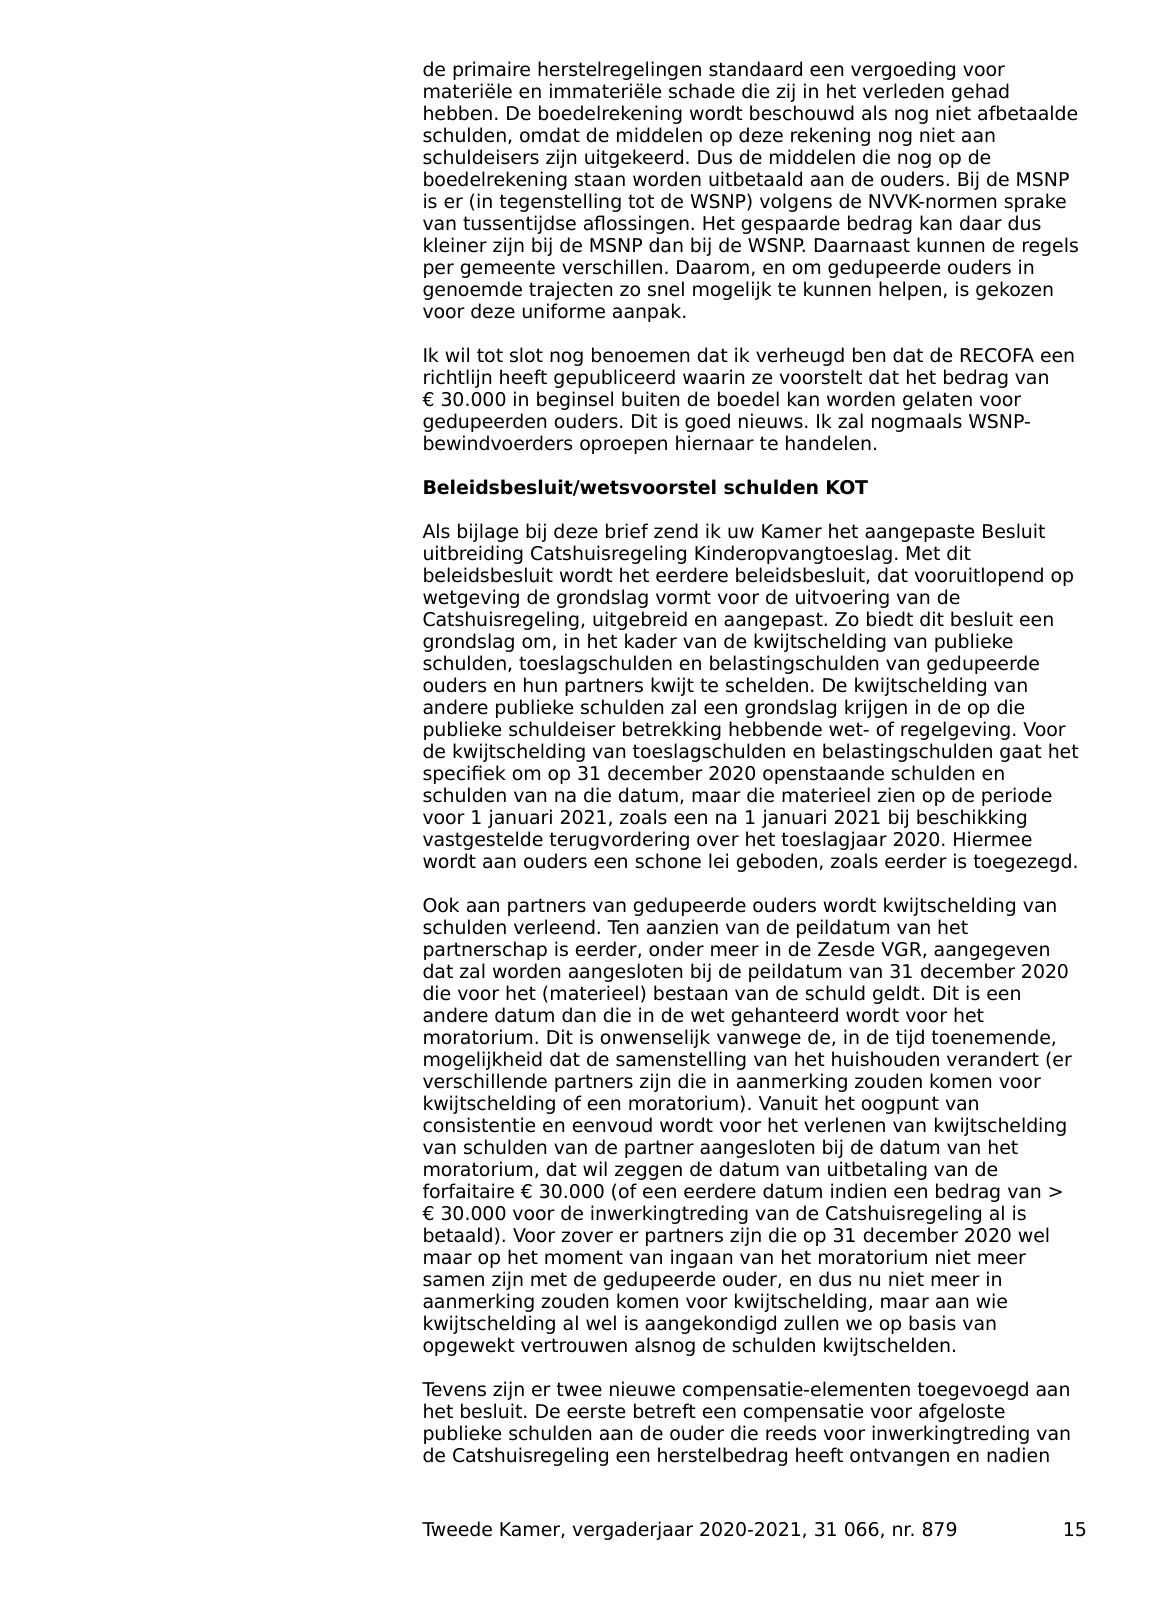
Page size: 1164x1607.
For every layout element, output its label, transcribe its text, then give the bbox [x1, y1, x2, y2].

subtitle Beleidsbesluit/wetsvoorstel schulden KOT [422, 477, 1087, 499]
text Tevens zijn er twee nieuwe compensatie-elementen toegevoegd aan het besluit. De eerste betreft een compensatie voor afgeloste publieke schulden aan de ouder die reeds voor inwerkingtreding van de Catshuisregeling een herstelbedrag heeft ontvangen en nadien [422, 1379, 1087, 1467]
text Als bijlage bij deze brief zend ik uw Kamer het aangepaste Besluit uitbreiding Catshuisregeling Kinderopvangtoeslag. Met dit beleidsbesluit wordt het eerdere beleidsbesluit, dat vooruitlopend op wetgeving de grondslag vormt voor de uitvoering van de Catshuisregeling, uitgebreid en aangepast. Zo biedt dit besluit een grondslag om, in het kader van de kwijtschelding van publieke schulden, toeslagschulden en belastingschulden van gedupeerde ouders en hun partners kwijt te schelden. De kwijtschelding van andere publieke schulden zal een grondslag krijgen in de op die publieke schuldeiser betrekking hebbende wet- of regelgeving. Voor de kwijtschelding van toeslagschulden en belastingschulden gaat het specifiek om op 31 december 2020 openstaande schulden en schulden van na die datum, maar die materieel zien op de periode voor 1 januari 2021, zoals een na 1 januari 2021 bij beschikking vastgestelde terugvordering over het toeslagjaar 2020. Hiermee wordt aan ouders een schone lei geboden, zoals eerder is toegezegd. [422, 521, 1087, 873]
text Ik wil tot slot nog benoemen dat ik verheugd ben dat de RECOFA een richtlijn heeft gepubliceerd waarin ze voorstelt dat het bedrag van € 30.000 in beginsel buiten de boedel kan worden gelaten voor gedupeerden ouders. Dit is goed nieuws. Ik zal nogmaals WSNP-bewindvoerders oproepen hiernaar te handelen. [422, 345, 1087, 455]
text Ook aan partners van gedupeerde ouders wordt kwijtschelding van schulden verleend. Ten aanzien van de peildatum van het partnerschap is eerder, onder meer in de Zesde VGR, aangegeven dat zal worden aangesloten bij de peildatum van 31 december 2020 die voor het (materieel) bestaan van de schuld geldt. Dit is een andere datum dan die in de wet gehanteerd wordt voor het moratorium. Dit is onwenselijk vanwege de, in de tijd toenemende, mogelijkheid dat de samenstelling van het huishouden verandert (er verschillende partners zijn die in aanmerking zouden komen voor kwijtschelding of een moratorium). Vanuit het oogpunt van consistentie en eenvoud wordt voor het verlenen van kwijtschelding van schulden van de partner aangesloten bij de datum van het moratorium, dat wil zeggen de datum van uitbetaling van de forfaitaire € 30.000 (of een eerdere datum indien een bedrag van > € 30.000 voor de inwerkingtreding van de Catshuisregeling al is betaald). Voor zover er partners zijn die op 31 december 2020 wel maar op het moment van ingaan van het moratorium niet meer samen zijn met de gedupeerde ouder, en dus nu niet meer in aanmerking zouden komen voor kwijtschelding, maar aan wie kwijtschelding al wel is aangekondigd zullen we op basis van opgewekt vertrouwen alsnog de schulden kwijtschelden. [422, 895, 1087, 1357]
text de primaire herstelregelingen standaard een vergoeding voor materiële en immateriële schade die zij in het verleden gehad hebben. De boedelrekening wordt beschouwd als nog niet afbetaalde schulden, omdat de middelen op deze rekening nog niet aan schuldeisers zijn uitgekeerd. Dus de middelen die nog op de boedelrekening staan worden uitbetaald aan de ouders. Bij de MSNP is er (in tegenstelling tot de WSNP) volgens de NVVK-normen sprake van tussentijdse aflossingen. Het gespaarde bedrag kan daar dus kleiner zijn bij de MSNP dan bij de WSNP. Daarnaast kunnen de regels per gemeente verschillen. Daarom, en om gedupeerde ouders in genoemde trajecten zo snel mogelijk te kunnen helpen, is gekozen voor deze uniforme aanpak. [422, 59, 1087, 323]
